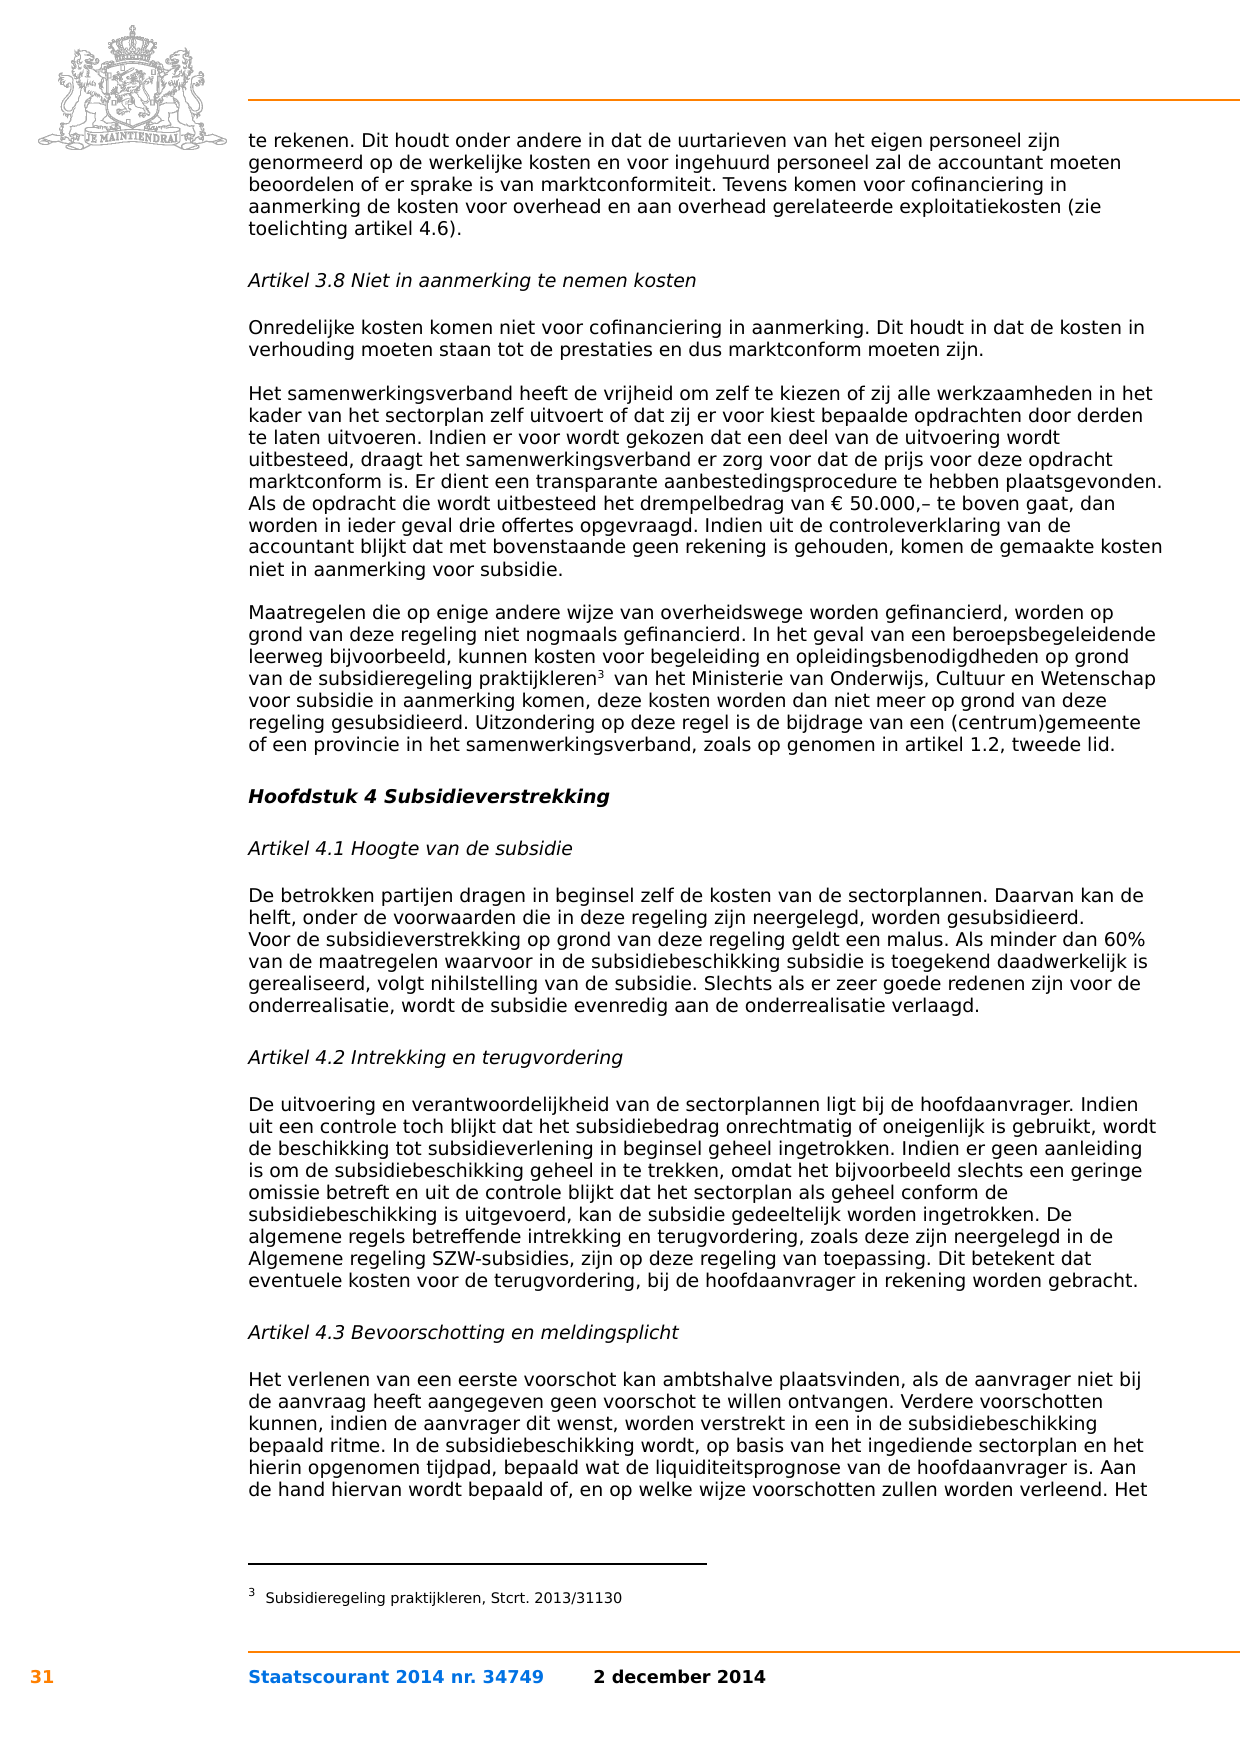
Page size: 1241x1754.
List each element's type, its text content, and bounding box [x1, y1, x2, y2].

text De betrokken partijen dragen in beginsel zelf de kosten van de sectorplannen. Daarvan kan de helft, onder de voorwaarden die in deze regeling zijn neergelegd, worden gesubsidieerd. [248, 885, 1163, 929]
text Voor de subsidieverstrekking op grond van deze regeling geldt een malus. Als minder dan 60% van de maatregelen waarvoor in de subsidiebeschikking subsidie is toegekend daadwerkelijk is gerealiseerd, volgt nihilstelling van de subsidie. Slechts als er zeer goede redenen zijn voor de onderrealisatie, wordt de subsidie evenredig aan de onderrealisatie verlaagd. [248, 929, 1163, 1017]
subtitle Hoofdstuk 4 Subsidieverstrekking [248, 786, 1163, 808]
subtitle Artikel 3.8 Niet in aanmerking te nemen kosten [248, 270, 1163, 292]
text Het verlenen van een eerste voorschot kan ambtshalve plaatsvinden, als de aanvrager niet bij de aanvraag heeft aangegeven geen voorschot te willen ontvangen. Verdere voorschotten kunnen, indien de aanvrager dit wenst, worden verstrekt in een in de subsidiebeschikking bepaald ritme. In de subsidiebeschikking wordt, op basis van het ingediende sectorplan en het hierin opgenomen tijdpad, bepaald wat de liquiditeitsprognose van de hoofdaanvrager is. Aan de hand hiervan wordt bepaald of, en op welke wijze voorschotten zullen worden verleend. Het [248, 1369, 1163, 1501]
subtitle Artikel 4.2 Intrekking en terugvordering [248, 1047, 1163, 1069]
subtitle Artikel 4.1 Hoogte van de subsidie [248, 838, 1163, 860]
picture [38, 25, 227, 150]
subtitle Artikel 4.3 Bevoorschotting en meldingsplicht [248, 1322, 1163, 1344]
text Het samenwerkingsverband heeft de vrijheid om zelf te kiezen of zij alle werkzaamheden in het kader van het sectorplan zelf uitvoert of dat zij er voor kiest bepaalde opdrachten door derden te laten uitvoeren. Indien er voor wordt gekozen dat een deel van de uitvoering wordt uitbesteed, draagt het samenwerkingsverband er zorg voor dat de prijs voor deze opdracht marktconform is. Er dient een transparante aanbestedingsprocedure te hebben plaatsgevonden. Als de opdracht die wordt uitbesteed het drempelbedrag van € 50.000,– te boven gaat, dan worden in ieder geval drie offertes opgevraagd. Indien uit de controleverklaring van de accountant blijkt dat met bovenstaande geen rekening is gehouden, komen de gemaakte kosten niet in aanmerking voor subsidie. [248, 383, 1163, 580]
text te rekenen. Dit houdt onder andere in dat de uurtarieven van het eigen personeel zijn genormeerd op de werkelijke kosten en voor ingehuurd personeel zal de accountant moeten beoordelen of er sprake is van marktconformiteit. Tevens komen voor cofinanciering in aanmerking de kosten voor overhead en aan overhead gerelateerde exploitatiekosten (zie toelichting artikel 4.6). [248, 130, 1163, 240]
text Maatregelen die op enige andere wijze van overheidswege worden gefinancierd, worden op grond van deze regeling niet nogmaals gefinancierd. In het geval van een beroepsbegeleidende leerweg bijvoorbeeld, kunnen kosten voor begeleiding en opleidingsbenodigdheden op grond van de subsidieregeling praktijkleren van het Ministerie van Onderwijs, Cultuur en Wetenschap voor subsidie in aanmerking komen, deze kosten worden dan niet meer op grond van deze regeling gesubsidieerd. Uitzondering op deze regel is de bijdrage van een (centrum)gemeente of een provincie in het samenwerkingsverband, zoals op genomen in artikel 1.2, tweede lid. [248, 602, 1163, 756]
text Onredelijke kosten komen niet voor cofinanciering in aanmerking. Dit houdt in dat de kosten in verhouding moeten staan tot de prestaties en dus marktconform moeten zijn. [248, 317, 1163, 361]
text Subsidieregeling praktijkleren, Stcrt. 2013/31130 [248, 1586, 1163, 1608]
text De uitvoering en verantwoordelijkheid van de sectorplannen ligt bij de hoofdaanvrager. Indien uit een controle toch blijkt dat het subsidiebedrag onrechtmatig of oneigenlijk is gebruikt, wordt de beschikking tot subsidieverlening in beginsel geheel ingetrokken. Indien er geen aanleiding is om de subsidiebeschikking geheel in te trekken, omdat het bijvoorbeeld slechts een geringe omissie betreft en uit de controle blijkt dat het sectorplan als geheel conform de subsidiebeschikking is uitgevoerd, kan de subsidie gedeeltelijk worden ingetrokken. De algemene regels betreffende intrekking en terugvordering, zoals deze zijn neergelegd in de Algemene regeling SZW-subsidies, zijn op deze regeling van toepassing. Dit betekent dat eventuele kosten voor de terugvordering, bij de hoofdaanvrager in rekening worden gebracht. [248, 1094, 1163, 1292]
